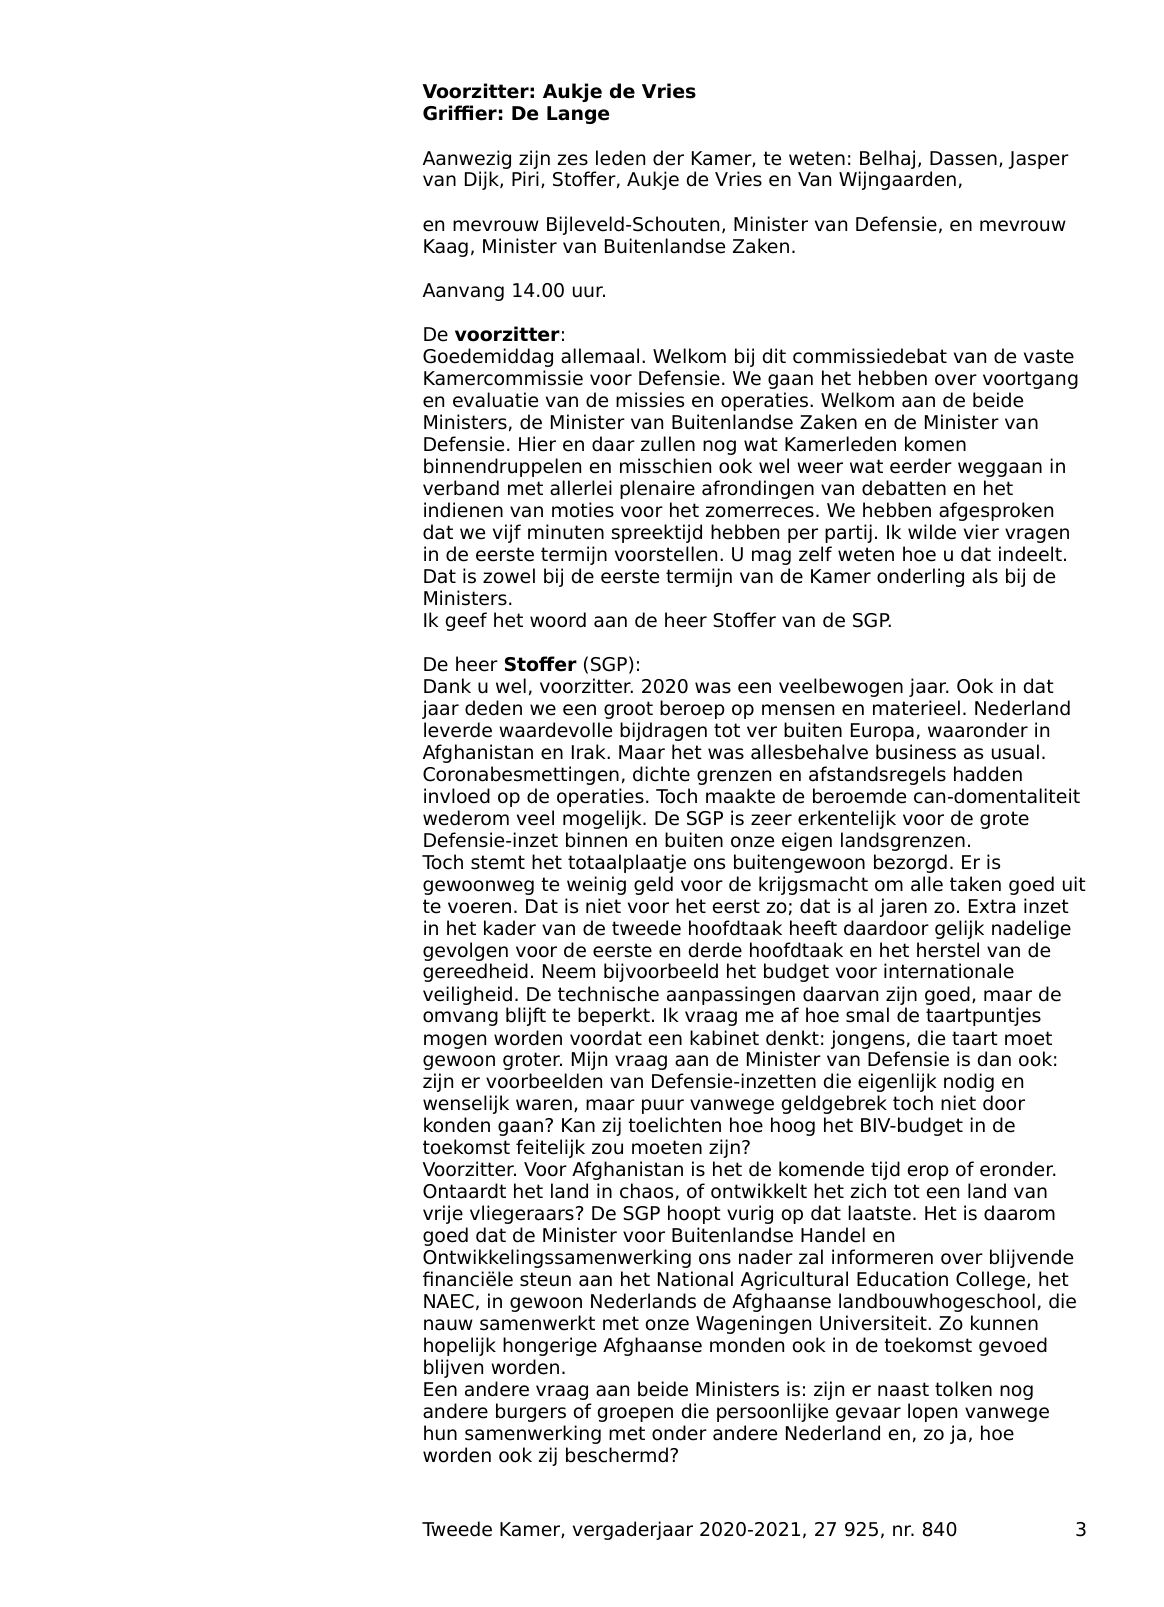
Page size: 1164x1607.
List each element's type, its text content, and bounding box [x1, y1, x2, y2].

text Goedemiddag allemaal. Welkom bij dit commissiedebat van de vaste Kamercommissie voor Defensie. We gaan het hebben over voortgang en evaluatie van de missies en operaties. Welkom aan de beide Ministers, de Minister van Buitenlandse Zaken en de Minister van Defensie. Hier en daar zullen nog wat Kamerleden komen binnendruppelen en misschien ook wel weer wat eerder weggaan in verband met allerlei plenaire afrondingen van debatten en het indienen van moties voor het zomerreces. We hebben afgesproken dat we vijf minuten spreektijd hebben per partij. Ik wilde vier vragen in de eerste termijn voorstellen. U mag zelf weten hoe u dat indeelt. Dat is zowel bij de eerste termijn van de Kamer onderling als bij de Ministers. [422, 346, 1087, 609]
text Ik geef het woord aan de heer Stoffer van de SGP. [422, 609, 1087, 632]
text Griffier: De Lange [422, 103, 1087, 125]
text Dank u wel, voorzitter. 2020 was een veelbewogen jaar. Ook in dat jaar deden we een groot beroep op mensen en materieel. Nederland leverde waardevolle bijdragen tot ver buiten Europa, waaronder in Afghanistan en Irak. Maar het was allesbehalve business as usual. Coronabesmettingen, dichte grenzen en afstandsregels hadden invloed op de operaties. Toch maakte de beroemde can-domentaliteit wederom veel mogelijk. De SGP is zeer erkentelijk voor de grote Defensie-inzet binnen en buiten onze eigen landsgrenzen. [422, 676, 1087, 852]
text en mevrouw Bijleveld-Schouten, Minister van Defensie, en mevrouw Kaag, Minister van Buitenlandse Zaken. [422, 213, 1087, 257]
text Een andere vraag aan beide Ministers is: zijn er naast tolken nog andere burgers of groepen die persoonlijke gevaar lopen vanwege hun samenwerking met onder andere Nederland en, zo ja, hoe worden ook zij beschermd? [422, 1379, 1087, 1467]
text Voorzitter: Aukje de Vries [422, 81, 1087, 103]
text De voorzitter: [422, 324, 1087, 346]
text Aanvang 14.00 uur. [422, 280, 1087, 302]
text Toch stemt het totaalplaatje ons buitengewoon bezorgd. Er is gewoonweg te weinig geld voor de krijgsmacht om alle taken goed uit te voeren. Dat is niet voor het eerst zo; dat is al jaren zo. Extra inzet in het kader van de tweede hoofdtaak heeft daardoor gelijk nadelige gevolgen voor de eerste en derde hoofdtaak en het herstel van de gereedheid. Neem bijvoorbeeld het budget voor internationale veiligheid. De technische aanpassingen daarvan zijn goed, maar de omvang blijft te beperkt. Ik vraag me af hoe smal de taartpuntjes mogen worden voordat een kabinet denkt: jongens, die taart moet gewoon groter. Mijn vraag aan de Minister van Defensie is dan ook: zijn er voorbeelden van Defensie-inzetten die eigenlijk nodig en wenselijk waren, maar puur vanwege geldgebrek toch niet door konden gaan? Kan zij toelichten hoe hoog het BIV-budget in de toekomst feitelijk zou moeten zijn? [422, 852, 1087, 1159]
text Voorzitter. Voor Afghanistan is het de komende tijd erop of eronder. Ontaardt het land in chaos, of ontwikkelt het zich tot een land van vrije vliegeraars? De SGP hoopt vurig op dat laatste. Het is daarom goed dat de Minister voor Buitenlandse Handel en Ontwikkelingssamenwerking ons nader zal informeren over blijvende financiële steun aan het National Agricultural Education College, het NAEC, in gewoon Nederlands de Afghaanse landbouwhogeschool, die nauw samenwerkt met onze Wageningen Universiteit. Zo kunnen hopelijk hongerige Afghaanse monden ook in de toekomst gevoed blijven worden. [422, 1159, 1087, 1379]
text De heer Stoffer (SGP): [422, 654, 1087, 676]
text Aanwezig zijn zes leden der Kamer, te weten: Belhaj, Dassen, Jasper van Dijk, Piri, Stoffer, Aukje de Vries en Van Wijngaarden, [422, 147, 1087, 191]
